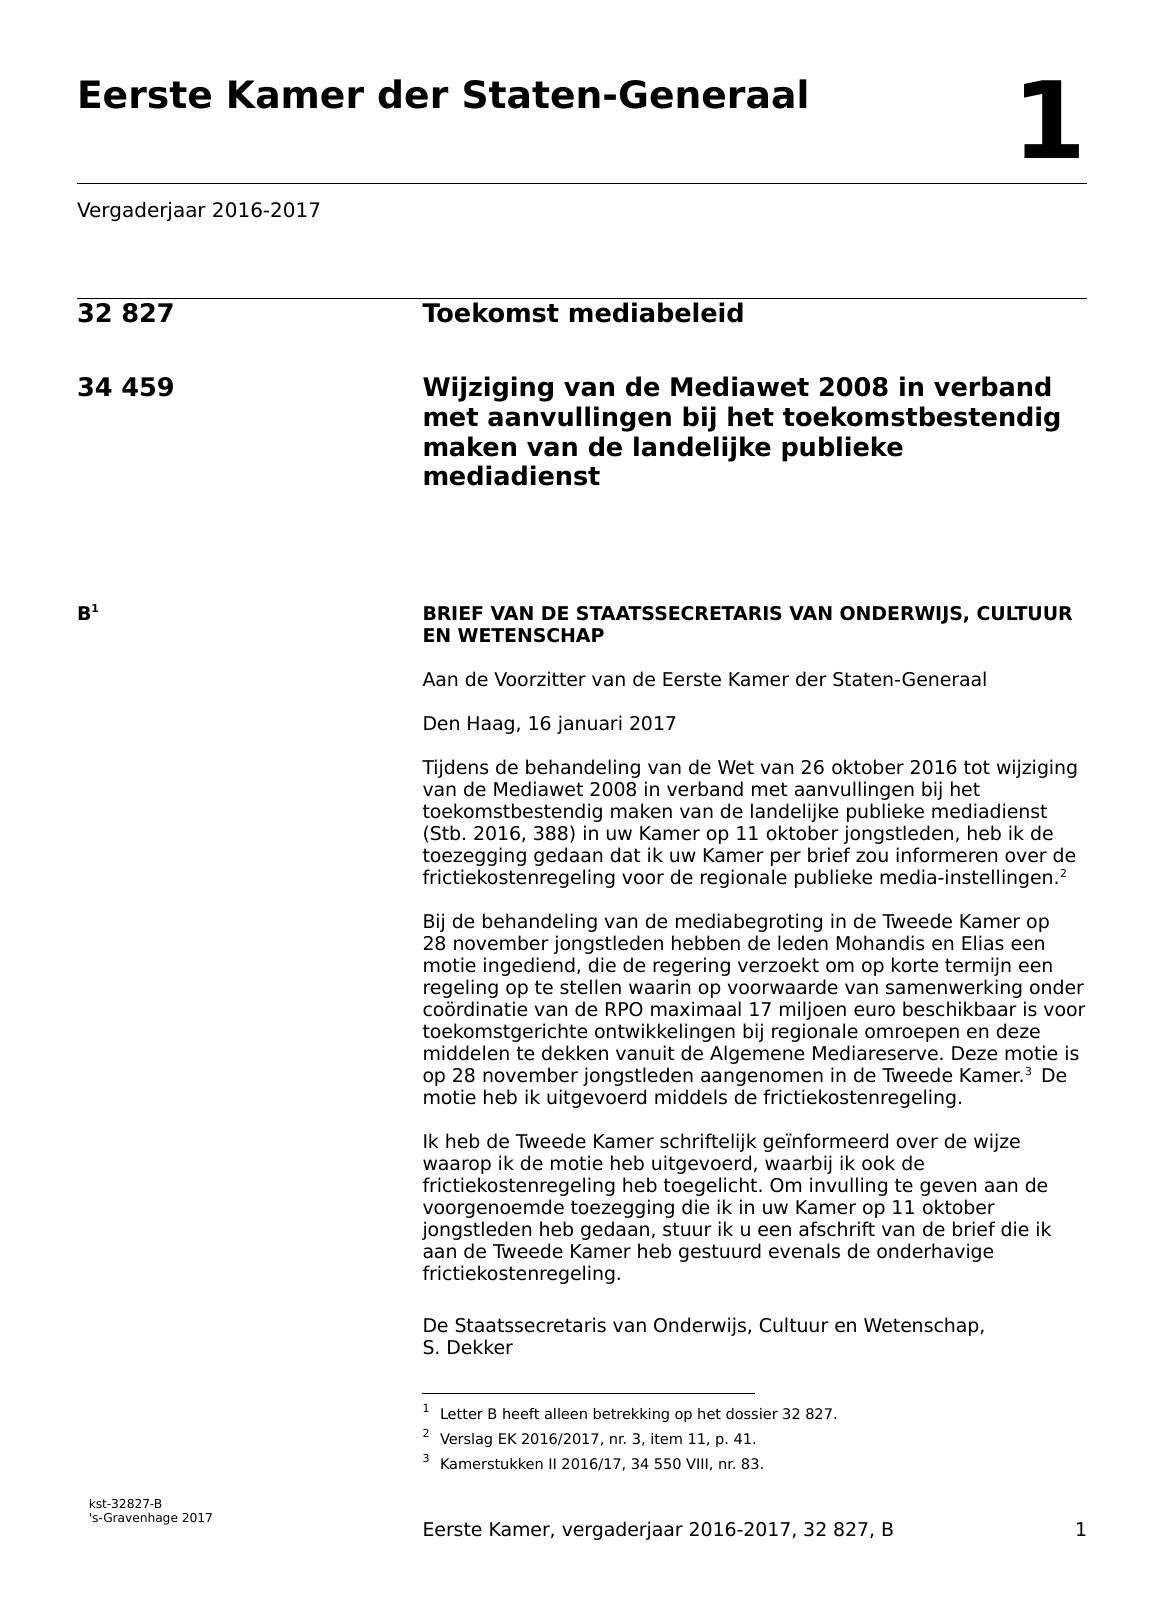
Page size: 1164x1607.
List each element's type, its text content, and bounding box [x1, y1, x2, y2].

text Den Haag, 16 januari 2017 [422, 713, 1087, 735]
subtitle B BRIEF VAN DE STAATSSECRETARIS VAN ONDERWIJS, CULTUUR EN WETENSCHAP [77, 603, 1087, 647]
subtitle 34 459 Wijziging van de Mediawet 2008 in verband met aanvullingen bij het toekomstbestendig maken van de landelijke publieke mediadienst [77, 373, 1087, 492]
table_header 1 [886, 59, 1087, 183]
text Ik heb de Tweede Kamer schriftelijk geïnformeerd over de wijze waarop ik de motie heb uitgevoerd, waarbij ik ook de frictiekostenregeling heb toegelicht. Om invulling te geven aan de voorgenoemde toezegging die ik in uw Kamer op 11 oktober jongstleden heb gedaan, stuur ik u een afschrift van de brief die ik aan de Tweede Kamer heb gestuurd evenals de onderhavige frictiekostenregeling. [422, 1131, 1087, 1285]
text Aan de Voorzitter van de Eerste Kamer der Staten-Generaal [422, 669, 1087, 691]
text Tijdens de behandeling van de Wet van 26 oktober 2016 tot wijziging van de Mediawet 2008 in verband met aanvullingen bij het toekomstbestendig maken van de landelijke publieke mediadienst (Stb. 2016, 388) in uw Kamer op 11 oktober jongstleden, heb ik de toezegging gedaan dat ik uw Kamer per brief zou informeren over de frictiekostenregeling voor de regionale publieke media-instellingen. [422, 757, 1087, 889]
text De Staatssecretaris van Onderwijs, Cultuur en Wetenschap, S. Dekker [422, 1315, 1087, 1359]
text 's-Gravenhage 2017 [88, 1511, 323, 1525]
text Verslag EK 2016/2017, nr. 3, item 11, p. 41. [422, 1427, 1087, 1449]
text Letter B heeft alleen betrekking op het dossier 32 827. [422, 1402, 1087, 1424]
table_cell Vergaderjaar 2016-2017 [77, 184, 1087, 298]
text Kamerstukken II 2016/17, 34 550 VIII, nr. 83. [422, 1452, 1087, 1474]
text Bij de behandeling van de mediabegroting in de Tweede Kamer op 28 november jongstleden hebben de leden Mohandis en Elias een motie ingediend, die de regering verzoekt om op korte termijn een regeling op te stellen waarin op voorwaarde van samenwerking onder coördinatie van de RPO maximaal 17 miljoen euro beschikbaar is voor toekomstgerichte ontwikkelingen bij regionale omroepen en deze middelen te dekken vanuit de Algemene Mediareserve. Deze motie is op 28 november jongstleden aangenomen in de Tweede Kamer. De motie heb ik uitgevoerd middels de frictiekostenregeling. [422, 911, 1087, 1109]
subtitle 32 827 Toekomst mediabeleid [77, 299, 1087, 329]
table_header Eerste Kamer der Staten-Generaal [77, 59, 886, 183]
text kst-32827-B [88, 1497, 323, 1511]
